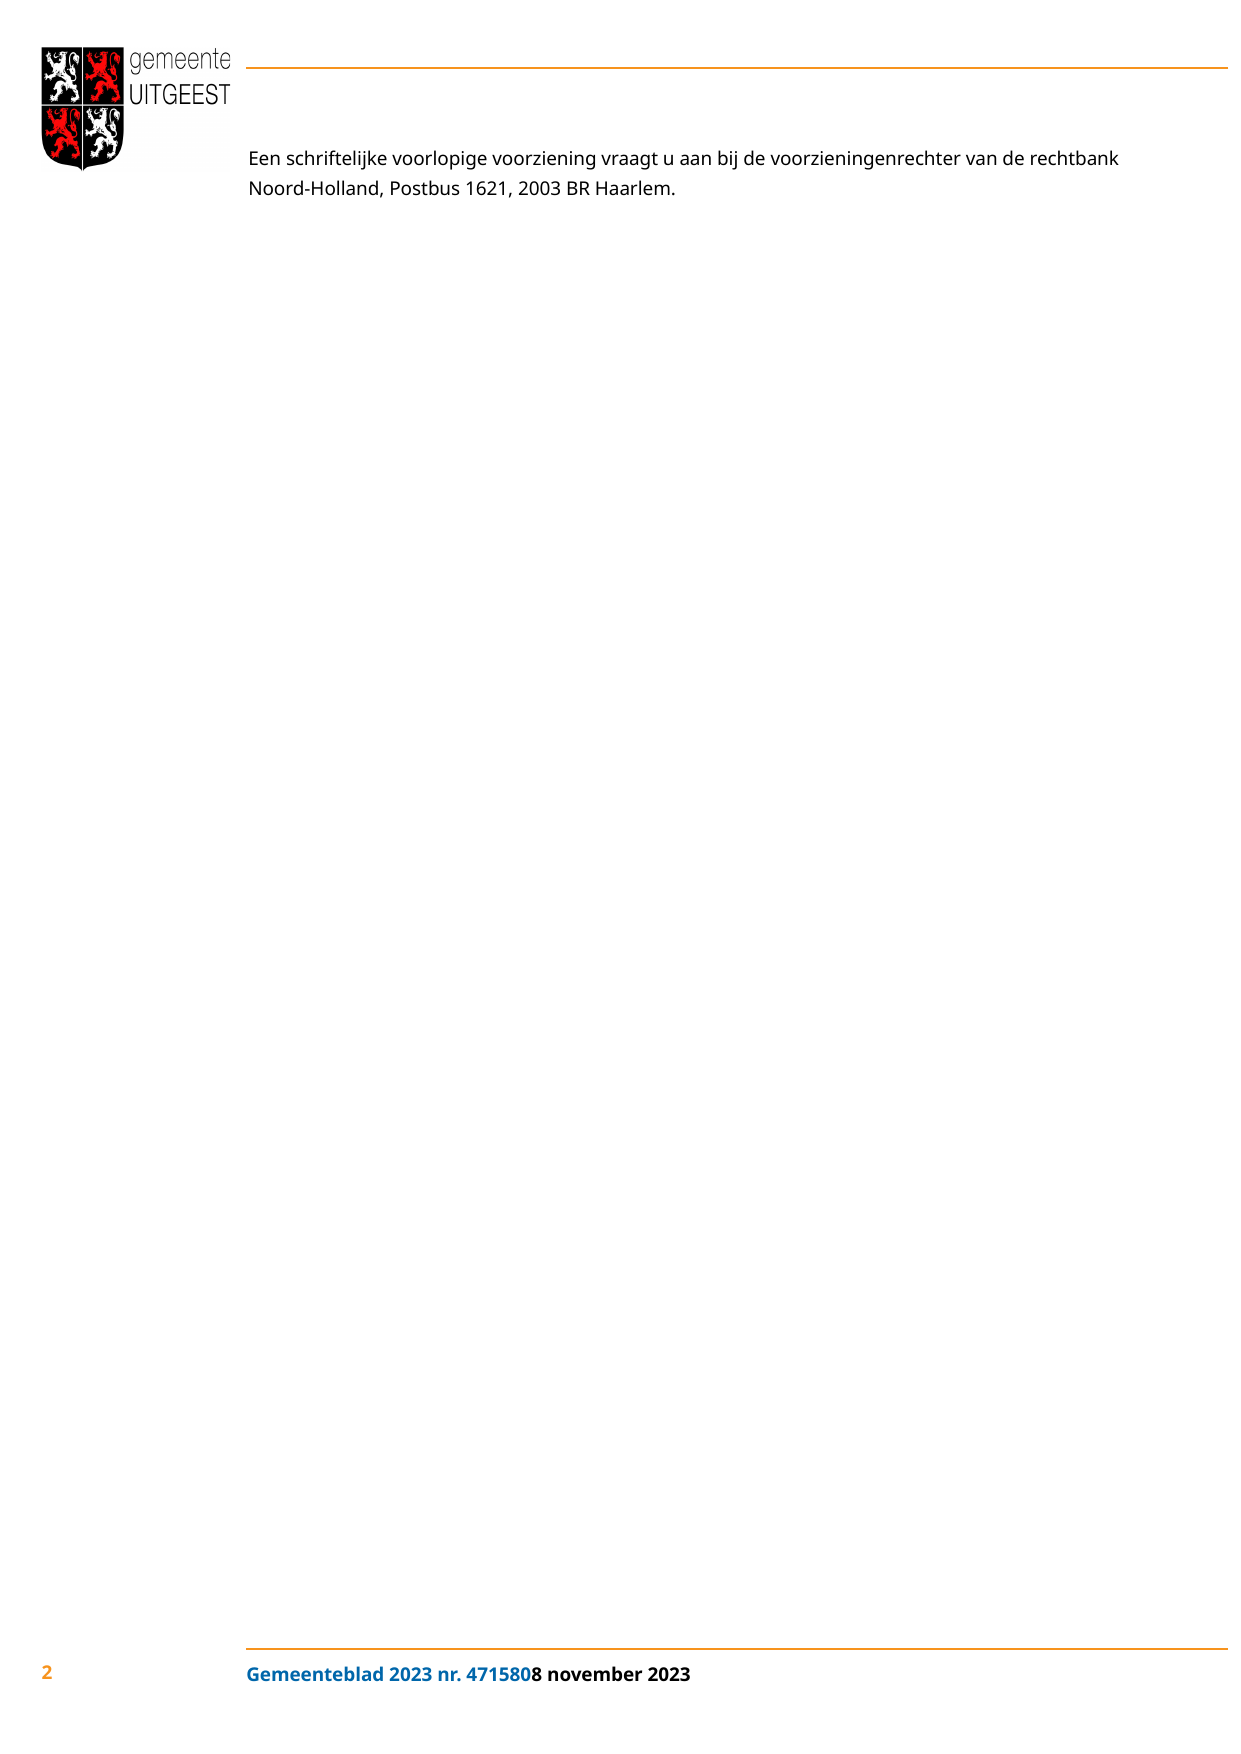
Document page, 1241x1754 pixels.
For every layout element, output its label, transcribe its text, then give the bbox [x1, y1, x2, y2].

picture [41, 47, 231, 172]
text Een schriftelijke voorlopige voorziening vraagt u aan bij de voorzieningenrechter van de rechtbank Noord-Holland, Postbus 1621, 2003 BR Haarlem. [248, 145, 1152, 201]
